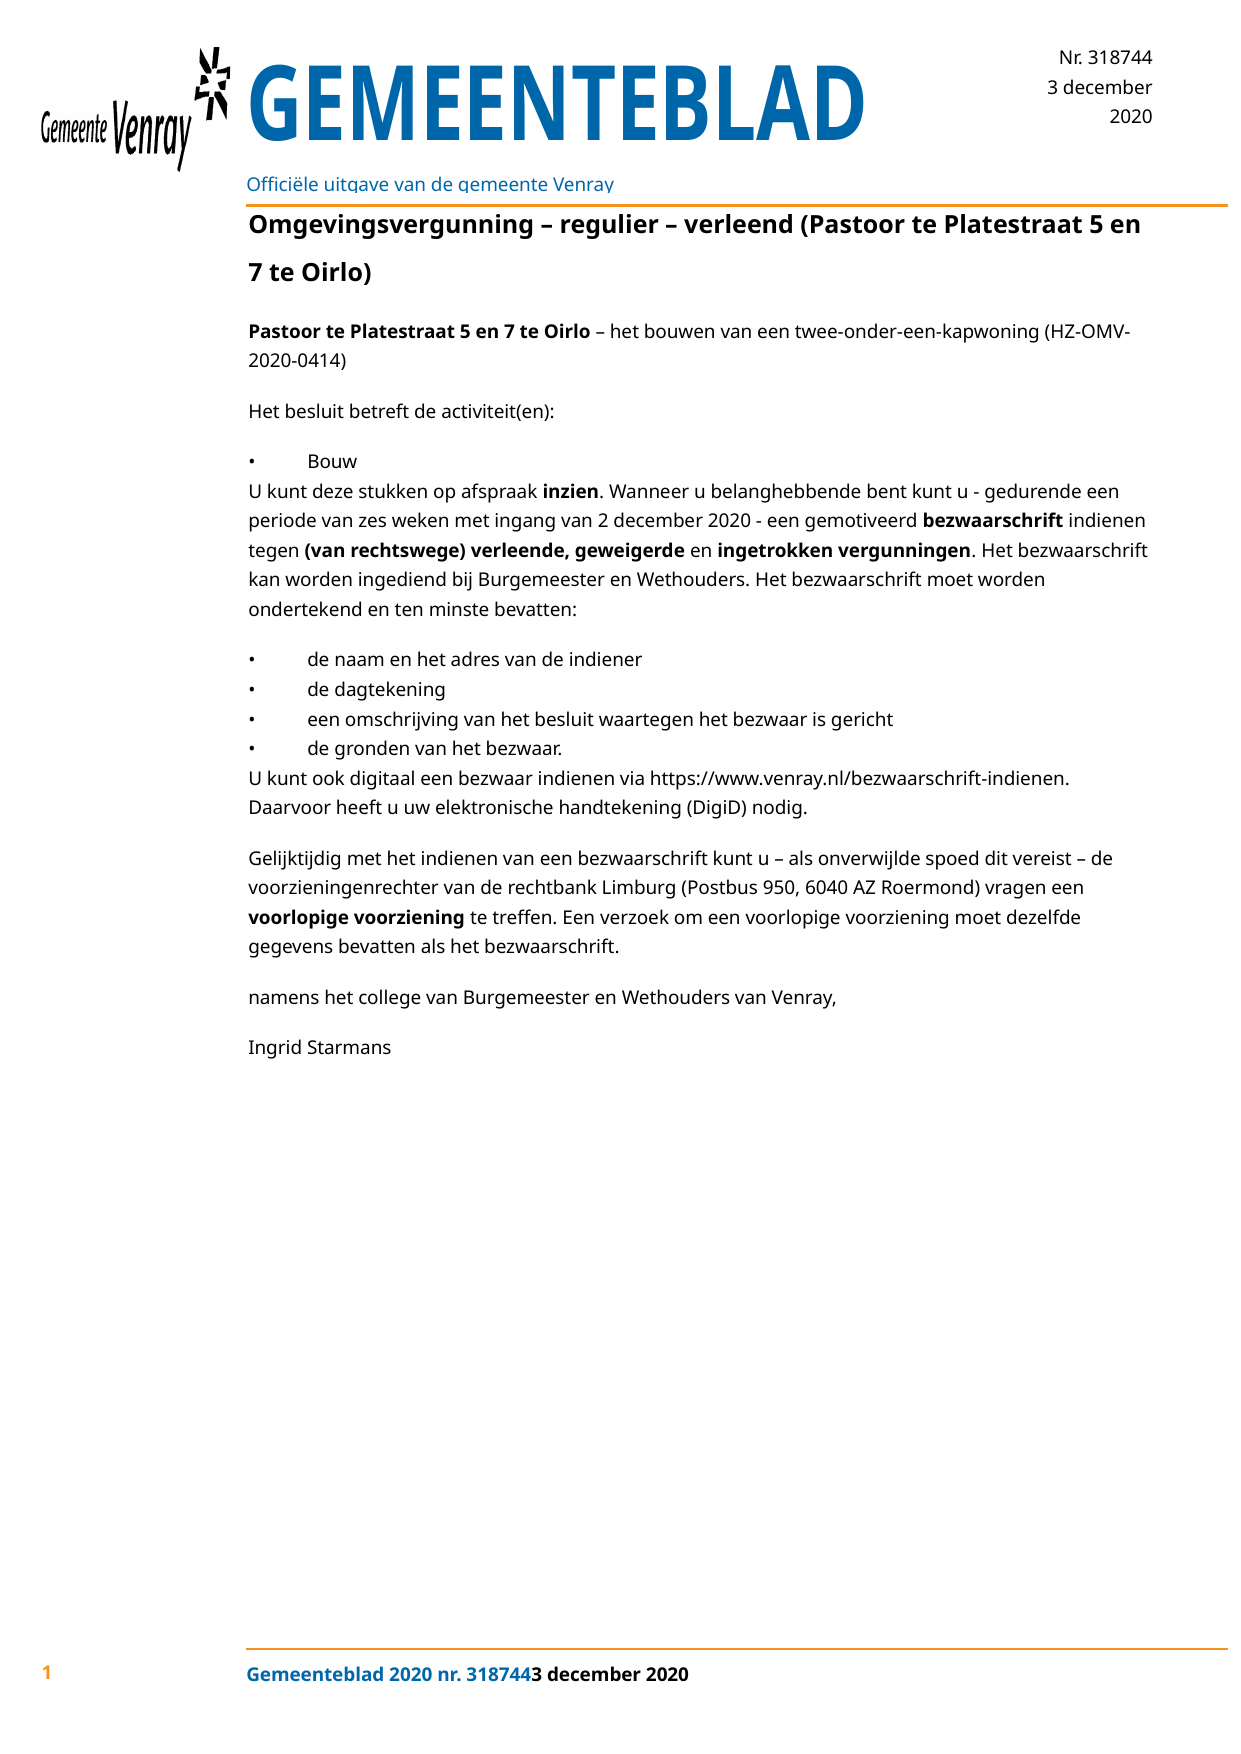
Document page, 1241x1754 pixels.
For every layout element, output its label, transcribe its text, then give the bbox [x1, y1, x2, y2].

text Het besluit betreft de activiteit(en): [248, 398, 1152, 424]
list een omschrijving van het besluit waartegen het bezwaar is gericht [248, 706, 1152, 732]
text Gelijktijdig met het indienen van een bezwaarschrift kunt u – als onverwijlde spoed dit vereist – de voorzieningenrechter van de rechtbank Limburg (Postbus 950, 6040 AZ Roermond) vragen een voorlopige voorziening te treffen. Een verzoek om een voorlopige voorziening moet dezelfde gegevens bevatten als het bezwaarschrift. [248, 845, 1152, 959]
list de naam en het adres van de indiener [248, 647, 1152, 672]
text Ingrid Starmans [248, 1034, 1152, 1060]
text Omgevingsvergunning – regulier – verleend (Pastoor te Platestraat 5 en 7 te Oirlo) [248, 207, 1152, 288]
text U kunt ook digitaal een bezwaar indienen via https://www.venray.nl/bezwaarschrift-indienen. Daarvoor heeft u uw elektronische handtekening (DigiD) nodig. [248, 765, 1152, 820]
text namens het college van Burgemeester en Wethouders van Venray, [248, 984, 1152, 1010]
text Pastoor te Platestraat 5 en 7 te Oirlo – het bouwen van een twee-onder-een-kapwoning (HZ-OMV-2020-0414) [248, 318, 1152, 373]
list de gronden van het bezwaar. [248, 735, 1152, 761]
text U kunt deze stukken op afspraak inzien. Wanneer u belanghebbende bent kunt u - gedurende een periode van zes weken met ingang van 2 december 2020 - een gemotiveerd bezwaarschrift indienen tegen (van rechtswege) verleende, geweigerde en ingetrokken vergunningen. Het bezwaarschrift kan worden ingediend bij Burgemeester en Wethouders. Het bezwaarschrift moet worden ondertekend en ten minste bevatten: [248, 478, 1152, 622]
list de dagtekening [248, 676, 1152, 702]
list Bouw [248, 448, 1152, 474]
picture [41, 47, 231, 172]
